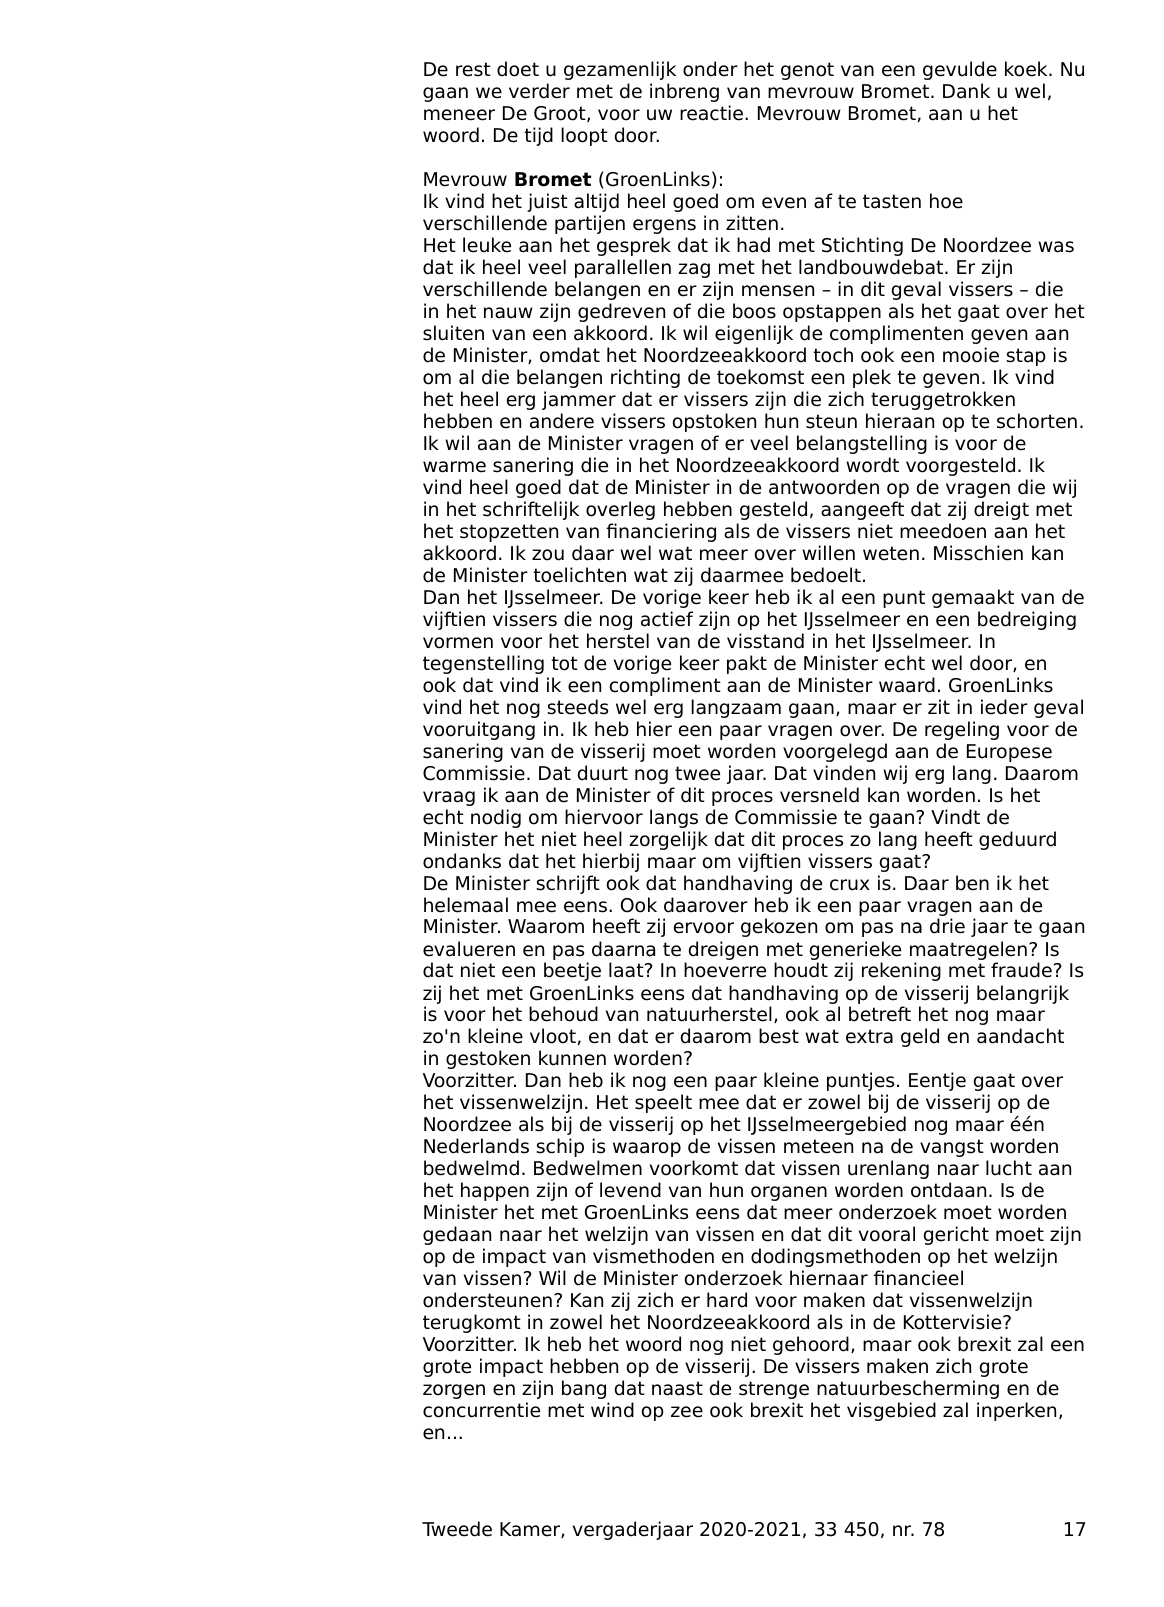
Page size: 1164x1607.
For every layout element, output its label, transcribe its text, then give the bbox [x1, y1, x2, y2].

text Voorzitter. Dan heb ik nog een paar kleine puntjes. Eentje gaat over het vissenwelzijn. Het speelt mee dat er zowel bij de visserij op de Noordzee als bij de visserij op het IJsselmeergebied nog maar één Nederlands schip is waarop de vissen meteen na de vangst worden bedwelmd. Bedwelmen voorkomt dat vissen urenlang naar lucht aan het happen zijn of levend van hun organen worden ontdaan. Is de Minister het met GroenLinks eens dat meer onderzoek moet worden gedaan naar het welzijn van vissen en dat dit vooral gericht moet zijn op de impact van vismethoden en dodingsmethoden op het welzijn van vissen? Wil de Minister onderzoek hiernaar financieel ondersteunen? Kan zij zich er hard voor maken dat vissenwelzijn terugkomt in zowel het Noordzeeakkoord als in de Kottervisie? [422, 1070, 1087, 1334]
text Ik vind het juist altijd heel goed om even af te tasten hoe verschillende partijen ergens in zitten. [422, 191, 1087, 235]
text Het leuke aan het gesprek dat ik had met Stichting De Noordzee was dat ik heel veel parallellen zag met het landbouwdebat. Er zijn verschillende belangen en er zijn mensen – in dit geval vissers – die in het nauw zijn gedreven of die boos opstappen als het gaat over het sluiten van een akkoord. Ik wil eigenlijk de complimenten geven aan de Minister, omdat het Noordzeeakkoord toch ook een mooie stap is om al die belangen richting de toekomst een plek te geven. Ik vind het heel erg jammer dat er vissers zijn die zich teruggetrokken hebben en andere vissers opstoken hun steun hieraan op te schorten. [422, 235, 1087, 433]
text Dan het IJsselmeer. De vorige keer heb ik al een punt gemaakt van de vijftien vissers die nog actief zijn op het IJsselmeer en een bedreiging vormen voor het herstel van de visstand in het IJsselmeer. In tegenstelling tot de vorige keer pakt de Minister echt wel door, en ook dat vind ik een compliment aan de Minister waard. GroenLinks vind het nog steeds wel erg langzaam gaan, maar er zit in ieder geval vooruitgang in. Ik heb hier een paar vragen over. De regeling voor de sanering van de visserij moet worden voorgelegd aan de Europese Commissie. Dat duurt nog twee jaar. Dat vinden wij erg lang. Daarom vraag ik aan de Minister of dit proces versneld kan worden. Is het echt nodig om hiervoor langs de Commissie te gaan? Vindt de Minister het niet heel zorgelijk dat dit proces zo lang heeft geduurd ondanks dat het hierbij maar om vijftien vissers gaat? [422, 587, 1087, 872]
text Ik wil aan de Minister vragen of er veel belangstelling is voor de warme sanering die in het Noordzeeakkoord wordt voorgesteld. Ik vind heel goed dat de Minister in de antwoorden op de vragen die wij in het schriftelijk overleg hebben gesteld, aangeeft dat zij dreigt met het stopzetten van financiering als de vissers niet meedoen aan het akkoord. Ik zou daar wel wat meer over willen weten. Misschien kan de Minister toelichten wat zij daarmee bedoelt. [422, 433, 1087, 587]
text Voorzitter. Ik heb het woord nog niet gehoord, maar ook brexit zal een grote impact hebben op de visserij. De vissers maken zich grote zorgen en zijn bang dat naast de strenge natuurbescherming en de concurrentie met wind op zee ook brexit het visgebied zal inperken, en... [422, 1334, 1087, 1444]
text De Minister schrijft ook dat handhaving de crux is. Daar ben ik het helemaal mee eens. Ook daarover heb ik een paar vragen aan de Minister. Waarom heeft zij ervoor gekozen om pas na drie jaar te gaan evalueren en pas daarna te dreigen met generieke maatregelen? Is dat niet een beetje laat? In hoeverre houdt zij rekening met fraude? Is zij het met GroenLinks eens dat handhaving op de visserij belangrijk is voor het behoud van natuurherstel, ook al betreft het nog maar zo'n kleine vloot, en dat er daarom best wat extra geld en aandacht in gestoken kunnen worden? [422, 872, 1087, 1070]
text De rest doet u gezamenlijk onder het genot van een gevulde koek. Nu gaan we verder met de inbreng van mevrouw Bromet. Dank u wel, meneer De Groot, voor uw reactie. Mevrouw Bromet, aan u het woord. De tijd loopt door. [422, 59, 1087, 147]
text Mevrouw Bromet (GroenLinks): [422, 169, 1087, 191]
